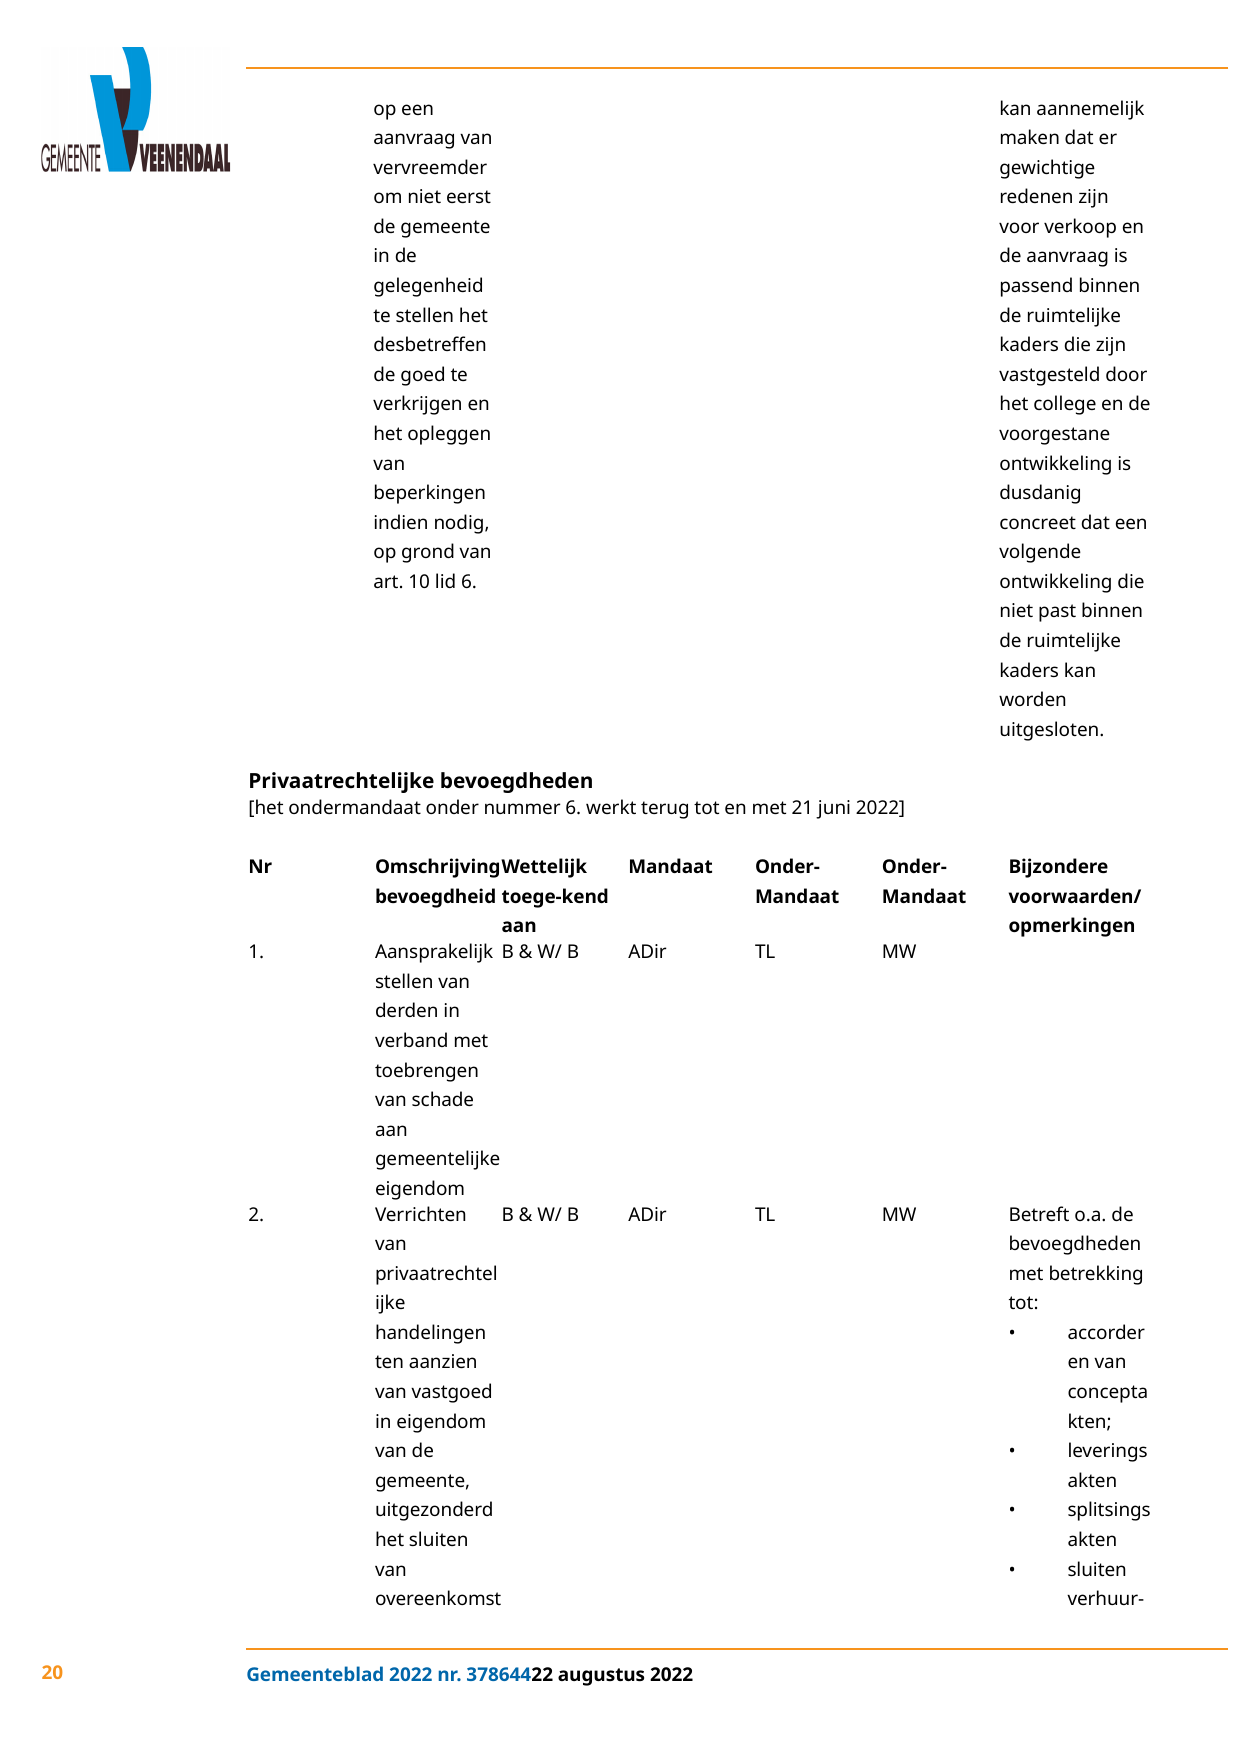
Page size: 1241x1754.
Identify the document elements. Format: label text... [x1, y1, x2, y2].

table_cell ADir [628, 939, 755, 1201]
table_header Mandaat [628, 854, 755, 938]
picture [41, 47, 130, 172]
table_cell Verrichten van privaatrechtelijke handelingen ten aanzien van vastgoed in eigendom van de gemeente, uitgezonderd het sluiten van overeenkomst [375, 1201, 501, 1611]
table_cell [248, 95, 373, 742]
table_header Onder- Mandaat [882, 854, 1008, 938]
table_cell op een aanvraag van vervreemder om niet eerst de gemeente in de gelegenheid te stellen het desbetreffende goed te verkrijgen en het opleggen van beperkingen indien nodig, op grond van art. 10 lid 6. [373, 95, 498, 742]
table_header Nr [248, 854, 375, 938]
table_cell B & W/ B [501, 1201, 628, 1611]
table_header Onder- Mandaat [755, 854, 882, 938]
text Privaatrechtelijke bevoegdheden [248, 766, 1152, 794]
table_header Omschrijving bevoegdheid [375, 854, 501, 938]
table_cell MW [882, 939, 1008, 1201]
table_cell TL [755, 1201, 882, 1611]
text [het ondermandaat onder nummer 6. werkt terug tot en met 21 juni 2022] [248, 794, 1152, 820]
table_cell MW [882, 1201, 1008, 1611]
picture [123, 47, 231, 172]
table_cell 2. [248, 1201, 375, 1611]
table_cell [1008, 939, 1152, 1201]
table_cell 1. [248, 939, 375, 1201]
table_cell ADir [628, 1201, 755, 1611]
table_header Bijzondere voorwaarden/ opmerkingen [1008, 854, 1152, 938]
table_cell kan aannemelijk maken dat er gewichtige redenen zijn voor verkoop en de aanvraag is passend binnen de ruimtelijke kaders die zijn vastgesteld door het college en de voorgestane ontwikkeling is dusdanig concreet dat een volgende ontwikkeling die niet past binnen de ruimtelijke kaders kan worden uitgesloten. [999, 95, 1152, 742]
table_cell [624, 95, 749, 742]
table_cell Betreft o.a. de bevoegdheden met betrekking tot: accorderen van conceptakten; leveringsakten splitsingsakten sluiten verhuur- [1008, 1201, 1152, 1611]
table_cell Aansprakelijk stellen van derden in verband met toebrengen van schade aan gemeentelijke eigendom [375, 939, 501, 1201]
table_cell [498, 95, 623, 742]
table_cell B & W/ B [501, 939, 628, 1201]
table_cell [749, 95, 874, 742]
table_cell [874, 95, 999, 742]
table_header Wettelijk toege-kend aan [501, 854, 628, 938]
table_cell TL [755, 939, 882, 1201]
